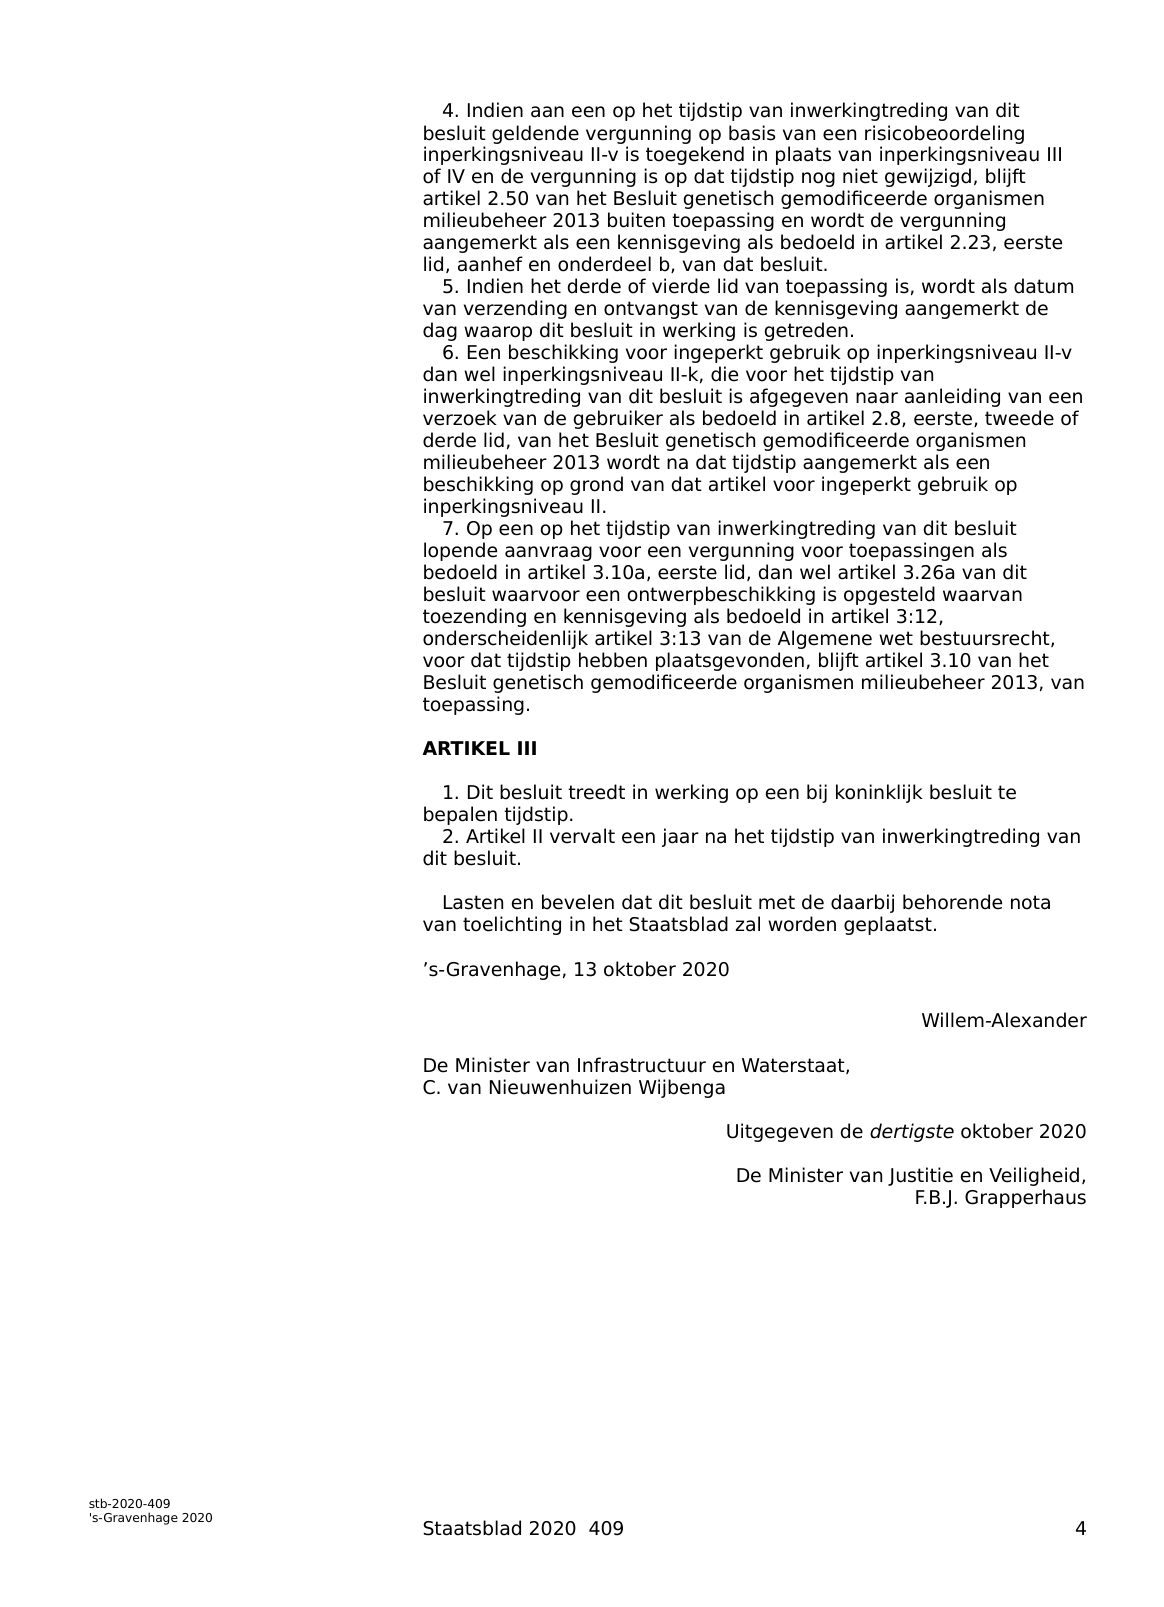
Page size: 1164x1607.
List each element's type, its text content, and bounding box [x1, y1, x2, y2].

text De Minister van Infrastructuur en Waterstaat, C. van Nieuwenhuizen Wijbenga [422, 1054, 1087, 1098]
text Willem-Alexander [422, 1010, 1087, 1032]
text 4. Indien aan een op het tijdstip van inwerkingtreding van dit besluit geldende vergunning op basis van een risicobeoordeling inperkingsniveau II-v is toegekend in plaats van inperkingsniveau III of IV en de vergunning is op dat tijdstip nog niet gewijzigd, blijft artikel 2.50 van het Besluit genetisch gemodificeerde organismen milieubeheer 2013 buiten toepassing en wordt de vergunning aangemerkt als een kennisgeving als bedoeld in artikel 2.23, eerste lid, aanhef en onderdeel b, van dat besluit. [422, 100, 1087, 276]
text 5. Indien het derde of vierde lid van toepassing is, wordt als datum van verzending en ontvangst van de kennisgeving aangemerkt de dag waarop dit besluit in werking is getreden. [422, 276, 1087, 342]
text ’s-Gravenhage, 13 oktober 2020 [422, 958, 1087, 980]
subtitle ARTIKEL III [422, 738, 1087, 760]
text Lasten en bevelen dat dit besluit met de daarbij behorende nota van toelichting in het Staatsblad zal worden geplaatst. [422, 892, 1087, 936]
text Uitgegeven de dertigste oktober 2020 [422, 1121, 1087, 1143]
text stb-2020-409 [88, 1497, 323, 1511]
text 's-Gravenhage 2020 [88, 1511, 323, 1525]
text 6. Een beschikking voor ingeperkt gebruik op inperkingsniveau II-v dan wel inperkingsniveau II-k, die voor het tijdstip van inwerkingtreding van dit besluit is afgegeven naar aanleiding van een verzoek van de gebruiker als bedoeld in artikel 2.8, eerste, tweede of derde lid, van het Besluit genetisch gemodificeerde organismen milieubeheer 2013 wordt na dat tijdstip aangemerkt als een beschikking op grond van dat artikel voor ingeperkt gebruik op inperkingsniveau II. [422, 342, 1087, 518]
text De Minister van Justitie en Veiligheid, F.B.J. Grapperhaus [422, 1165, 1087, 1209]
text 1. Dit besluit treedt in werking op een bij koninklijk besluit te bepalen tijdstip. [422, 782, 1087, 826]
text 2. Artikel II vervalt een jaar na het tijdstip van inwerkingtreding van dit besluit. [422, 826, 1087, 870]
text 7. Op een op het tijdstip van inwerkingtreding van dit besluit lopende aanvraag voor een vergunning voor toepassingen als bedoeld in artikel 3.10a, eerste lid, dan wel artikel 3.26a van dit besluit waarvoor een ontwerpbeschikking is opgesteld waarvan toezending en kennisgeving als bedoeld in artikel 3:12, onderscheidenlijk artikel 3:13 van de Algemene wet bestuursrecht, voor dat tijdstip hebben plaatsgevonden, blijft artikel 3.10 van het Besluit genetisch gemodificeerde organismen milieubeheer 2013, van toepassing. [422, 518, 1087, 716]
